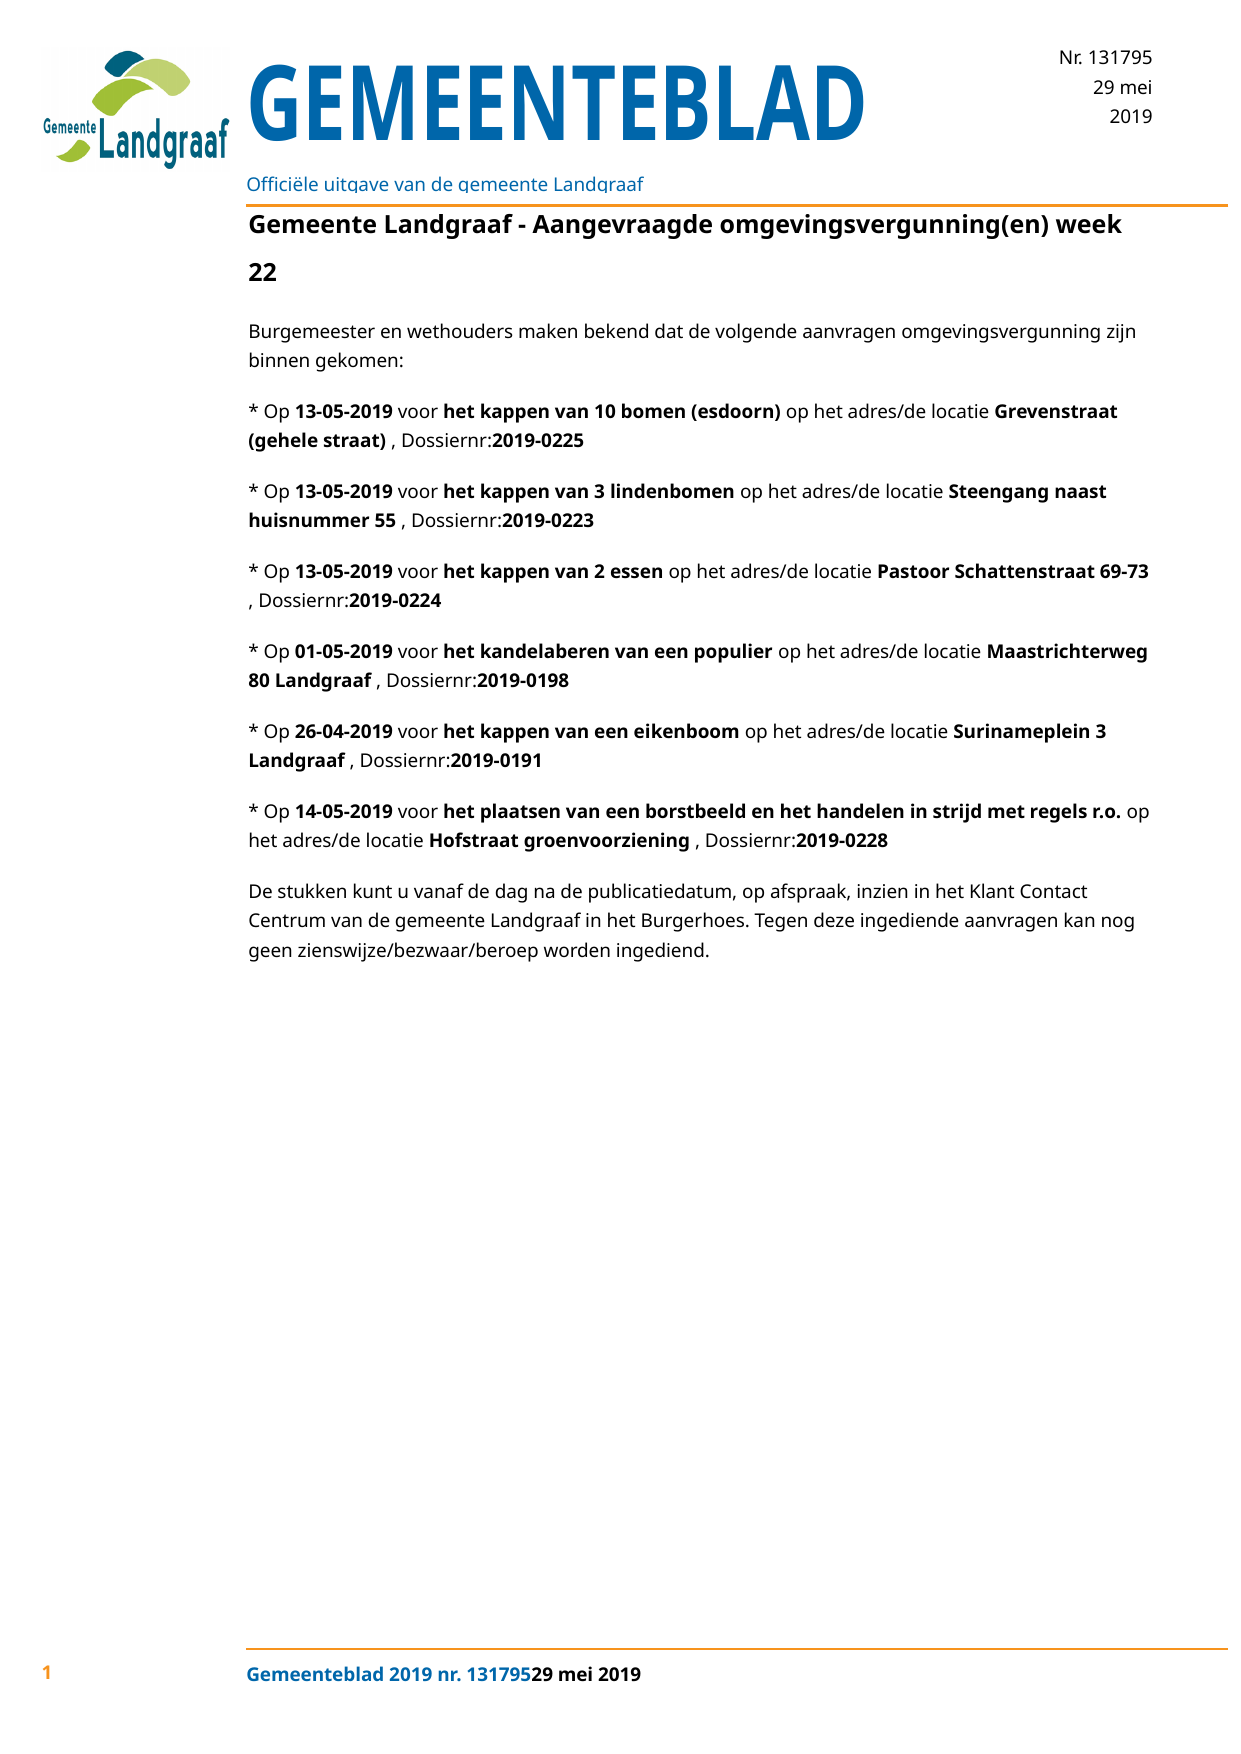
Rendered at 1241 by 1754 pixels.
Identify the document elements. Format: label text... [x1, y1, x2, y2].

text * Op 13-05-2019 voor het kappen van 10 bomen (esdoorn) op het adres/de locatie Grevenstraat (gehele straat) , Dossiernr:2019-0225 [248, 398, 1152, 453]
text * Op 14-05-2019 voor het plaatsen van een borstbeeld en het handelen in strijd met regels r.o. op het adres/de locatie Hofstraat groenvoorziening , Dossiernr:2019-0228 [248, 798, 1152, 853]
text * Op 26-04-2019 voor het kappen van een eikenboom op het adres/de locatie Surinameplein 3 Landgraaf , Dossiernr:2019-0191 [248, 718, 1152, 773]
text * Op 13-05-2019 voor het kappen van 3 lindenbomen op het adres/de locatie Steengang naast huisnummer 55 , Dossiernr:2019-0223 [248, 478, 1152, 533]
text * Op 01-05-2019 voor het kandelaberen van een populier op het adres/de locatie Maastrichterweg 80 Landgraaf , Dossiernr:2019-0198 [248, 638, 1152, 693]
picture [41, 47, 231, 172]
text De stukken kunt u vanaf de dag na de publicatiedatum, op afspraak, inzien in het Klant Contact Centrum van de gemeente Landgraaf in het Burgerhoes. Tegen deze ingediende aanvragen kan nog geen zienswijze/bezwaar/beroep worden ingediend. [248, 878, 1152, 963]
text Burgemeester en wethouders maken bekend dat de volgende aanvragen omgevingsvergunning zijn binnen gekomen: [248, 318, 1152, 373]
text * Op 13-05-2019 voor het kappen van 2 essen op het adres/de locatie Pastoor Schattenstraat 69-73 , Dossiernr:2019-0224 [248, 558, 1152, 613]
text Gemeente Landgraaf - Aangevraagde omgevingsvergunning(en) week 22 [248, 207, 1152, 288]
